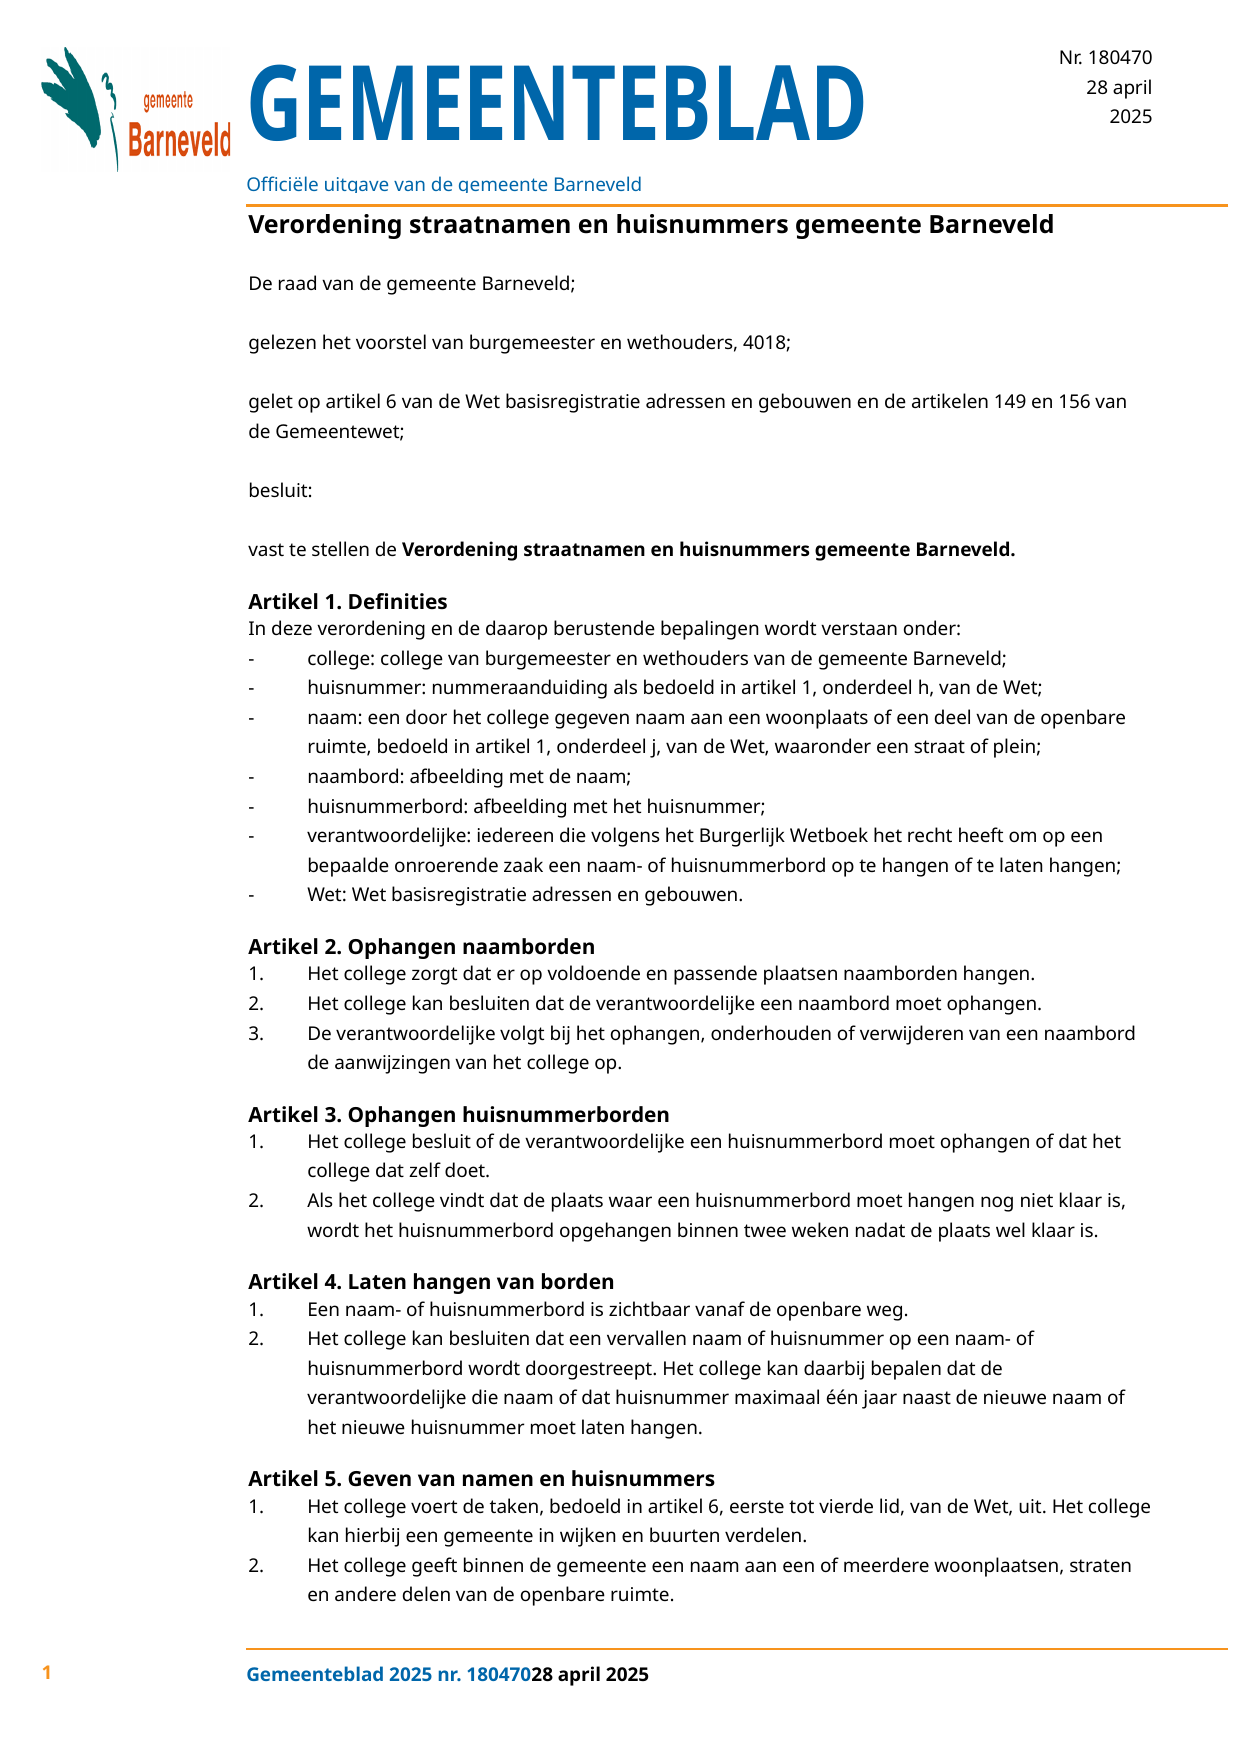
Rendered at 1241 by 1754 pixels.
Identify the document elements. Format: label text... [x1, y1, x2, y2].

list college: college van burgemeester en wethouders van de gemeente Barneveld; [248, 645, 1152, 671]
text Artikel 4. Laten hangen van borden [248, 1267, 1152, 1296]
text vast te stellen de Verordening straatnamen en huisnummers gemeente Barneveld. [248, 537, 1152, 562]
list Wet: Wet basisregistratie adressen en gebouwen. [248, 882, 1152, 907]
list Het college besluit of de verantwoordelijke een huisnummerbord moet ophangen of dat het college dat zelf doet. [248, 1128, 1152, 1183]
list naam: een door het college gegeven naam aan een woonplaats of een deel van de openbare ruimte, bedoeld in artikel 1, onderdeel j, van de Wet, waaronder een straat of plein; [248, 704, 1152, 759]
list Het college kan besluiten dat de verantwoordelijke een naambord moet ophangen. [248, 990, 1152, 1016]
list huisnummerbord: afbeelding met het huisnummer; [248, 793, 1152, 819]
text Artikel 3. Ophangen huisnummerborden [248, 1100, 1152, 1128]
list huisnummer: nummeraanduiding als bedoeld in artikel 1, onderdeel h, van de Wet; [248, 674, 1152, 700]
list Als het college vindt dat de plaats waar een huisnummerbord moet hangen nog niet klaar is, wordt het huisnummerbord opgehangen binnen twee weken nadat de plaats wel klaar is. [248, 1187, 1152, 1243]
list Het college geeft binnen de gemeente een naam aan een of meerdere woonplaatsen, straten en andere delen van de openbare ruimte. [248, 1552, 1152, 1607]
text Artikel 5. Geven van namen en huisnummers [248, 1464, 1152, 1493]
list verantwoordelijke: iedereen die volgens het Burgerlijk Wetboek het recht heeft om op een bepaalde onroerende zaak een naam- of huisnummerbord op te hangen of te laten hangen; [248, 822, 1152, 878]
text In deze verordening en de daarop berustende bepalingen wordt verstaan onder: [248, 615, 1152, 641]
list De verantwoordelijke volgt bij het ophangen, onderhouden of verwijderen van een naambord de aanwijzingen van het college op. [248, 1020, 1152, 1075]
list Het college zorgt dat er op voldoende en passende plaatsen naamborden hangen. [248, 961, 1152, 986]
text Artikel 2. Ophangen naamborden [248, 932, 1152, 961]
text gelezen het voorstel van burgemeester en wethouders, 4018; [248, 329, 1152, 355]
text Verordening straatnamen en huisnummers gemeente Barneveld [248, 207, 1152, 241]
text De raad van de gemeente Barneveld; [248, 270, 1152, 296]
list Het college kan besluiten dat een vervallen naam of huisnummer op een naam- of huisnummerbord wordt doorgestreept. Het college kan daarbij bepalen dat de verantwoordelijke die naam of dat huisnummer maximaal één jaar naast de nieuwe naam of het nieuwe huisnummer moet laten hangen. [248, 1325, 1152, 1440]
text gelet op artikel 6 van de Wet basisregistratie adressen en gebouwen en de artikelen 149 en 156 van de Gemeentewet; [248, 389, 1152, 444]
text Artikel 1. Definities [248, 587, 1152, 615]
text besluit: [248, 477, 1152, 503]
list Een naam- of huisnummerbord is zichtbaar vanaf de openbare weg. [248, 1296, 1152, 1321]
picture [41, 47, 231, 172]
list naambord: afbeelding met de naam; [248, 763, 1152, 789]
list Het college voert de taken, bedoeld in artikel 6, eerste tot vierde lid, van de Wet, uit. Het college kan hierbij een gemeente in wijken en buurten verdelen. [248, 1493, 1152, 1548]
